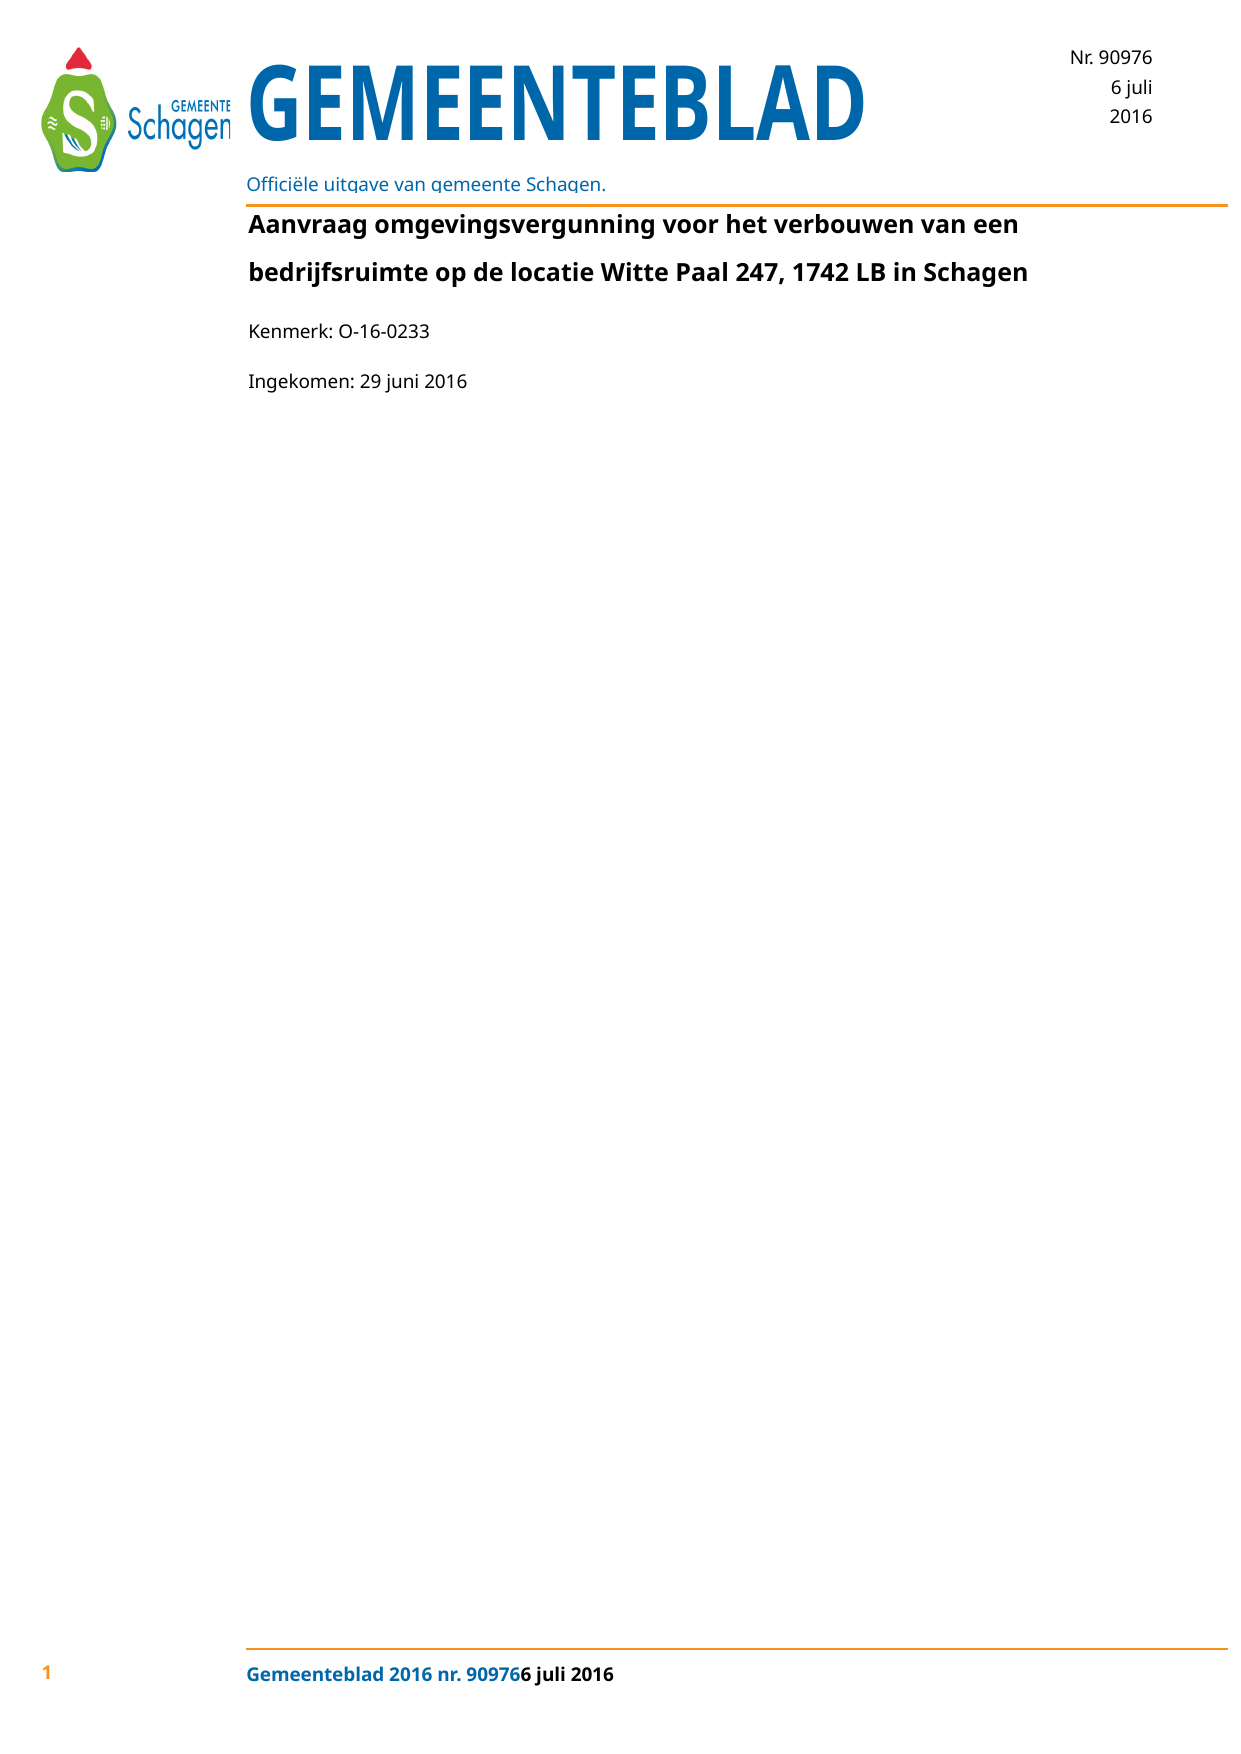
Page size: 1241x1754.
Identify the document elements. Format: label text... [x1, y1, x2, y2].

picture [41, 47, 231, 172]
text Aanvraag omgevingsvergunning voor het verbouwen van een bedrijfsruimte op de locatie Witte Paal 247, 1742 LB in Schagen [248, 207, 1152, 288]
text Ingekomen: 29 juni 2016 [248, 368, 1152, 394]
text Kenmerk: O-16-0233 [248, 318, 1152, 344]
